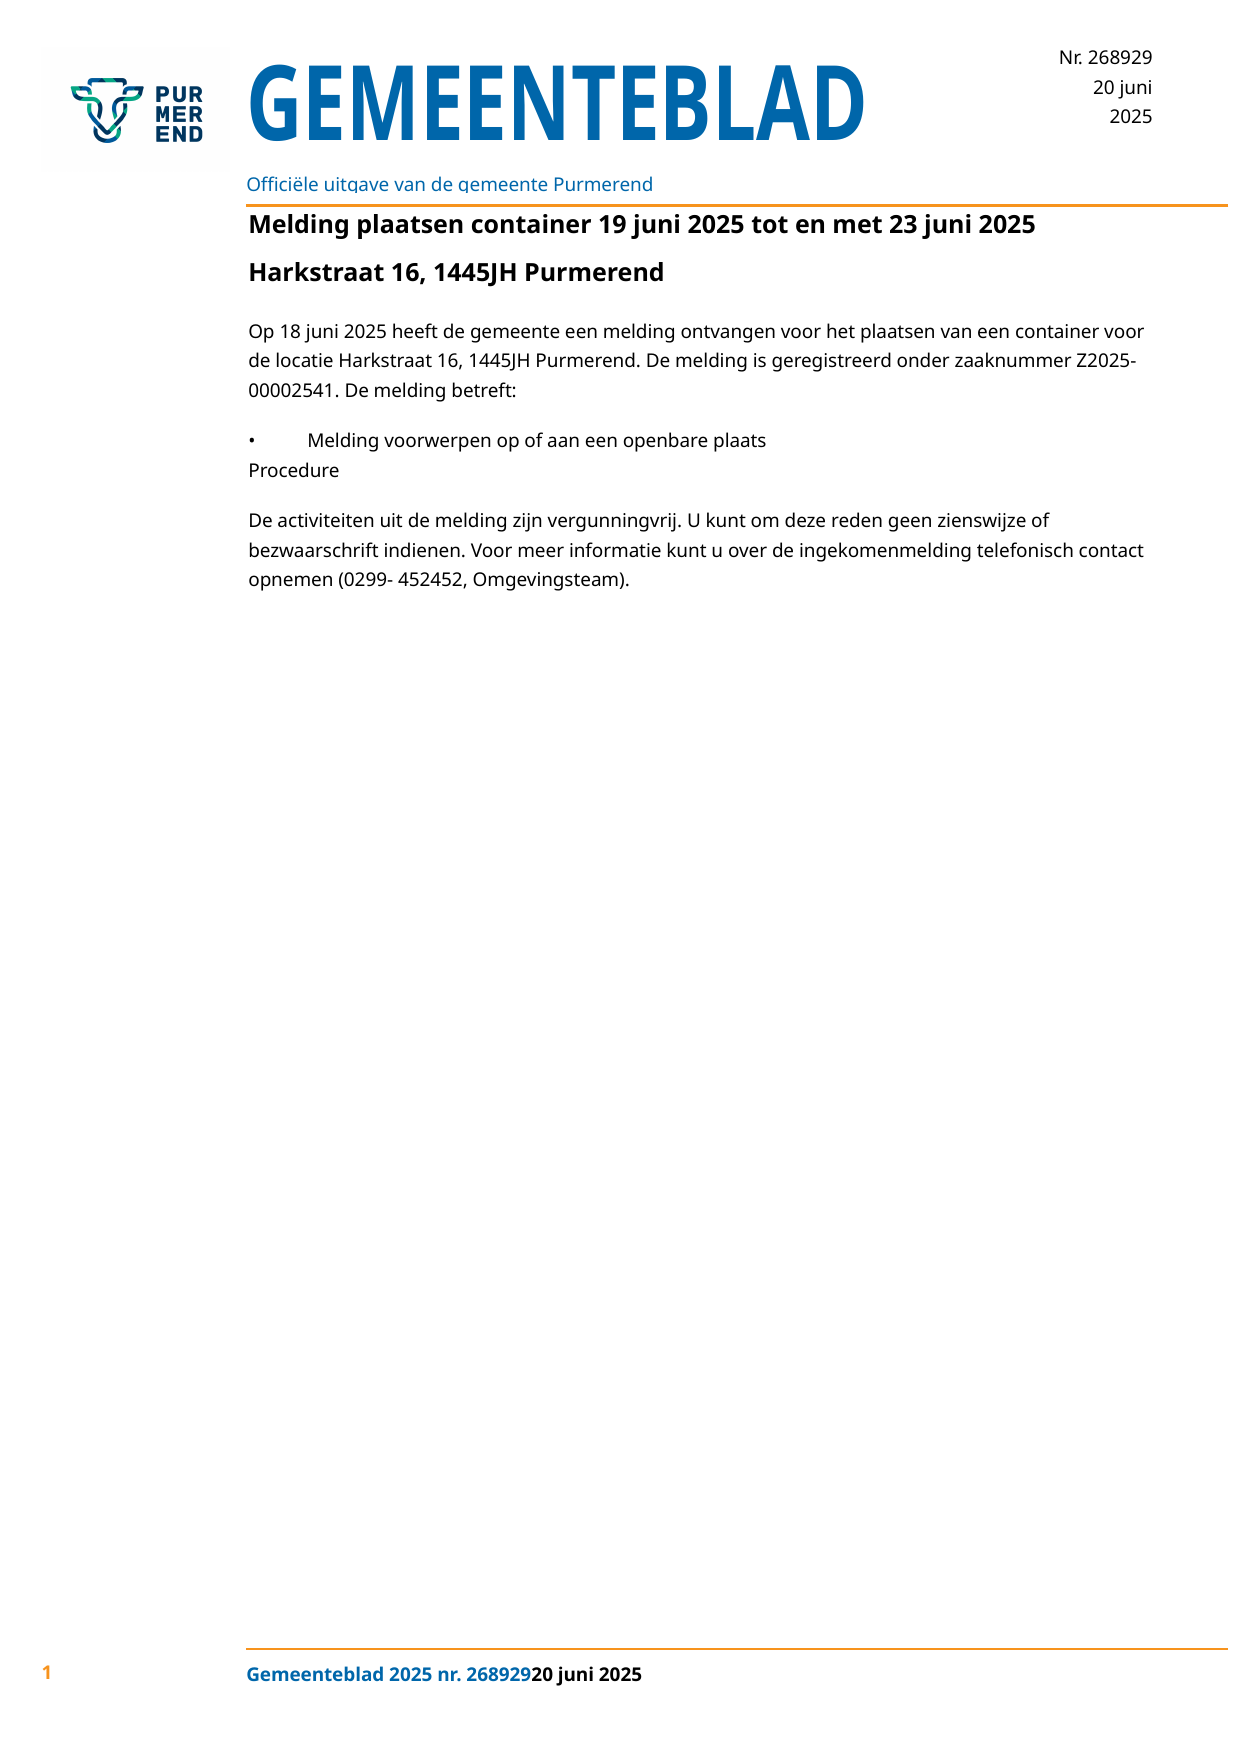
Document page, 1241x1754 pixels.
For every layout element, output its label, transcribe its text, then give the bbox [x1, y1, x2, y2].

picture [41, 47, 231, 172]
text Melding plaatsen container 19 juni 2025 tot en met 23 juni 2025 Harkstraat 16, 1445JH Purmerend [248, 207, 1152, 288]
list Melding voorwerpen op of aan een openbare plaats [248, 427, 1152, 453]
text Procedure [248, 457, 1152, 483]
text Op 18 juni 2025 heeft de gemeente een melding ontvangen voor het plaatsen van een container voor de locatie Harkstraat 16, 1445JH Purmerend. De melding is geregistreerd onder zaaknummer Z2025-00002541. De melding betreft: [248, 318, 1152, 403]
text De activiteiten uit de melding zijn vergunningvrij. U kunt om deze reden geen zienswijze of bezwaarschrift indienen. Voor meer informatie kunt u over de ingekomenmelding telefonisch contact opnemen (0299- 452452, Omgevingsteam). [248, 507, 1152, 592]
